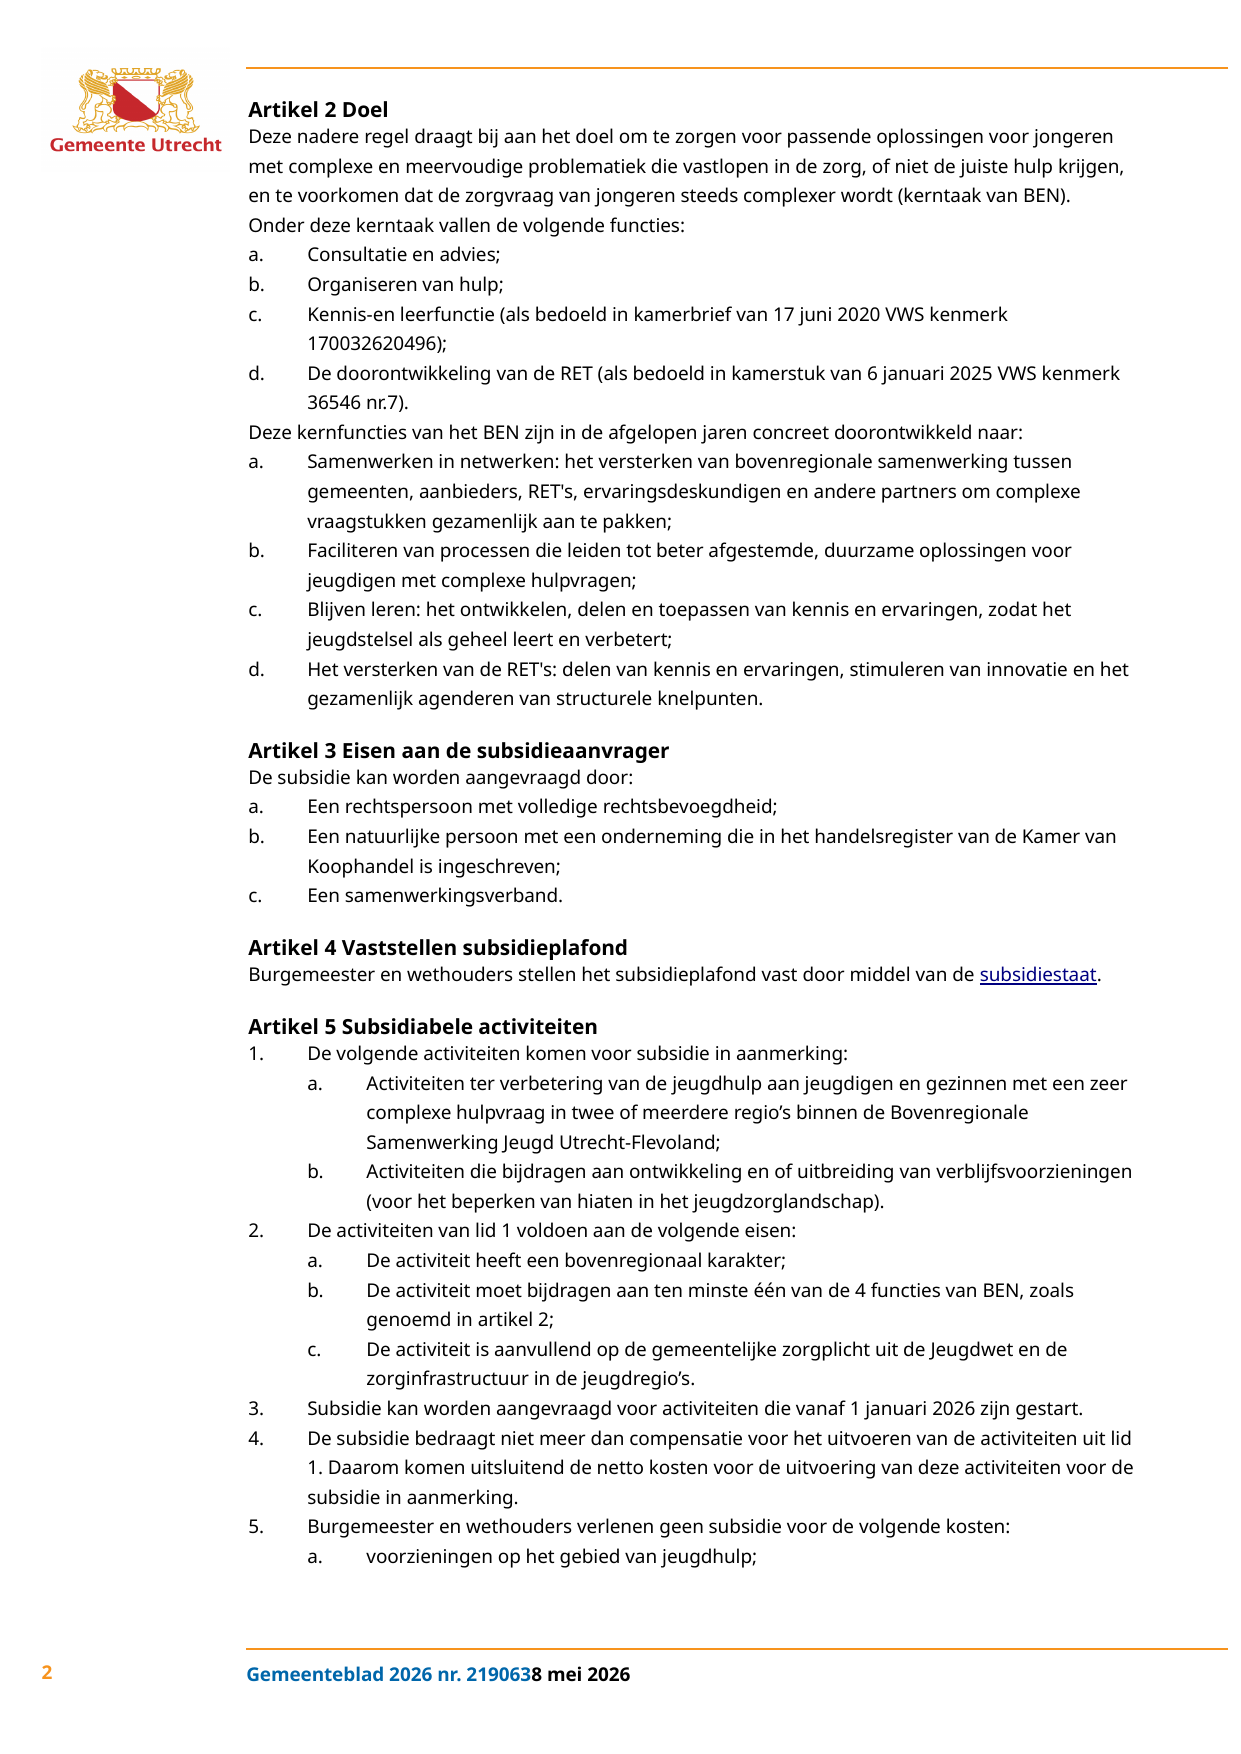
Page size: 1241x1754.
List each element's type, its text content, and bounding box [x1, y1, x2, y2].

list De activiteit moet bijdragen aan ten minste één van de 4 functies van BEN, zoals genoemd in artikel 2; [307, 1277, 1152, 1332]
text Deze kernfuncties van het BEN zijn in de afgelopen jaren concreet doorontwikkeld naar: [248, 419, 1152, 445]
list Een natuurlijke persoon met een onderneming die in het handelsregister van de Kamer van Koophandel is ingeschreven; [248, 823, 1152, 879]
list De subsidie bedraagt niet meer dan compensatie voor het uitvoeren van de activiteiten uit lid 1. Daarom komen uitsluitend de netto kosten voor de uitvoering van deze activiteiten voor de subsidie in aanmerking. [248, 1425, 1152, 1510]
list Activiteiten die bijdragen aan ontwikkeling en of uitbreiding van verblijfsvoorzieningen (voor het beperken van hiaten in het jeugdzorglandschap). [307, 1158, 1152, 1214]
text De subsidie kan worden aangevraagd door: [248, 764, 1152, 790]
text Artikel 3 Eisen aan de subsidieaanvrager [248, 736, 1152, 764]
list Activiteiten ter verbetering van de jeugdhulp aan jeugdigen en gezinnen met een zeer complexe hulpvraag in twee of meerdere regio’s binnen de Bovenregionale Samenwerking Jeugd Utrecht-Flevoland; [307, 1070, 1152, 1155]
list Burgemeester en wethouders verlenen geen subsidie voor de volgende kosten: [248, 1513, 1152, 1539]
list Het versterken van de RET's: delen van kennis en ervaringen, stimuleren van innovatie en het gezamenlijk agenderen van structurele knelpunten. [248, 656, 1152, 711]
text Artikel 4 Vaststellen subsidieplafond [248, 933, 1152, 961]
picture [41, 47, 231, 172]
list voorzieningen op het gebied van jeugdhulp; [307, 1543, 1152, 1569]
list De activiteit heeft een bovenregionaal karakter; [307, 1247, 1152, 1273]
list Samenwerken in netwerken: het versterken van bovenregionale samenwerking tussen gemeenten, aanbieders, RET's, ervaringsdeskundigen en andere partners om complexe vraagstukken gezamenlijk aan te pakken; [248, 449, 1152, 533]
list De doorontwikkeling van de RET (als bedoeld in kamerstuk van 6 januari 2025 VWS kenmerk 36546 nr.7). [248, 360, 1152, 415]
list Een rechtspersoon met volledige rechtsbevoegdheid; [248, 794, 1152, 819]
list Consultatie en advies; [248, 242, 1152, 267]
list Kennis-en leerfunctie (als bedoeld in kamerbrief van 17 juni 2020 VWS kenmerk 170032620496); [248, 301, 1152, 356]
list Een samenwerkingsverband. [248, 882, 1152, 908]
text Deze nadere regel draagt bij aan het doel om te zorgen voor passende oplossingen voor jongeren met complexe en meervoudige problematiek die vastlopen in de zorg, of niet de juiste hulp krijgen, en te voorkomen dat de zorgvraag van jongeren steeds complexer wordt (kerntaak van BEN). [248, 123, 1152, 208]
text Burgemeester en wethouders stellen het subsidieplafond vast door middel van de subsidiestaat. [248, 961, 1152, 987]
list Faciliteren van processen die leiden tot beter afgestemde, duurzame oplossingen voor jeugdigen met complexe hulpvragen; [248, 537, 1152, 593]
list Organiseren van hulp; [248, 271, 1152, 297]
text Artikel 5 Subsidiabele activiteiten [248, 1012, 1152, 1040]
list Subsidie kan worden aangevraagd voor activiteiten die vanaf 1 januari 2026 zijn gestart. [248, 1395, 1152, 1421]
list Blijven leren: het ontwikkelen, delen en toepassen van kennis en ervaringen, zodat het jeugdstelsel als geheel leert en verbetert; [248, 597, 1152, 652]
list De activiteiten van lid 1 voldoen aan de volgende eisen: [248, 1218, 1152, 1243]
text Artikel 2 Doel [248, 95, 1152, 123]
text Onder deze kerntaak vallen de volgende functies: [248, 212, 1152, 238]
list De activiteit is aanvullend op de gemeentelijke zorgplicht uit de Jeugdwet en de zorginfrastructuur in de jeugdregio’s. [307, 1336, 1152, 1391]
list De volgende activiteiten komen voor subsidie in aanmerking: [248, 1040, 1152, 1066]
